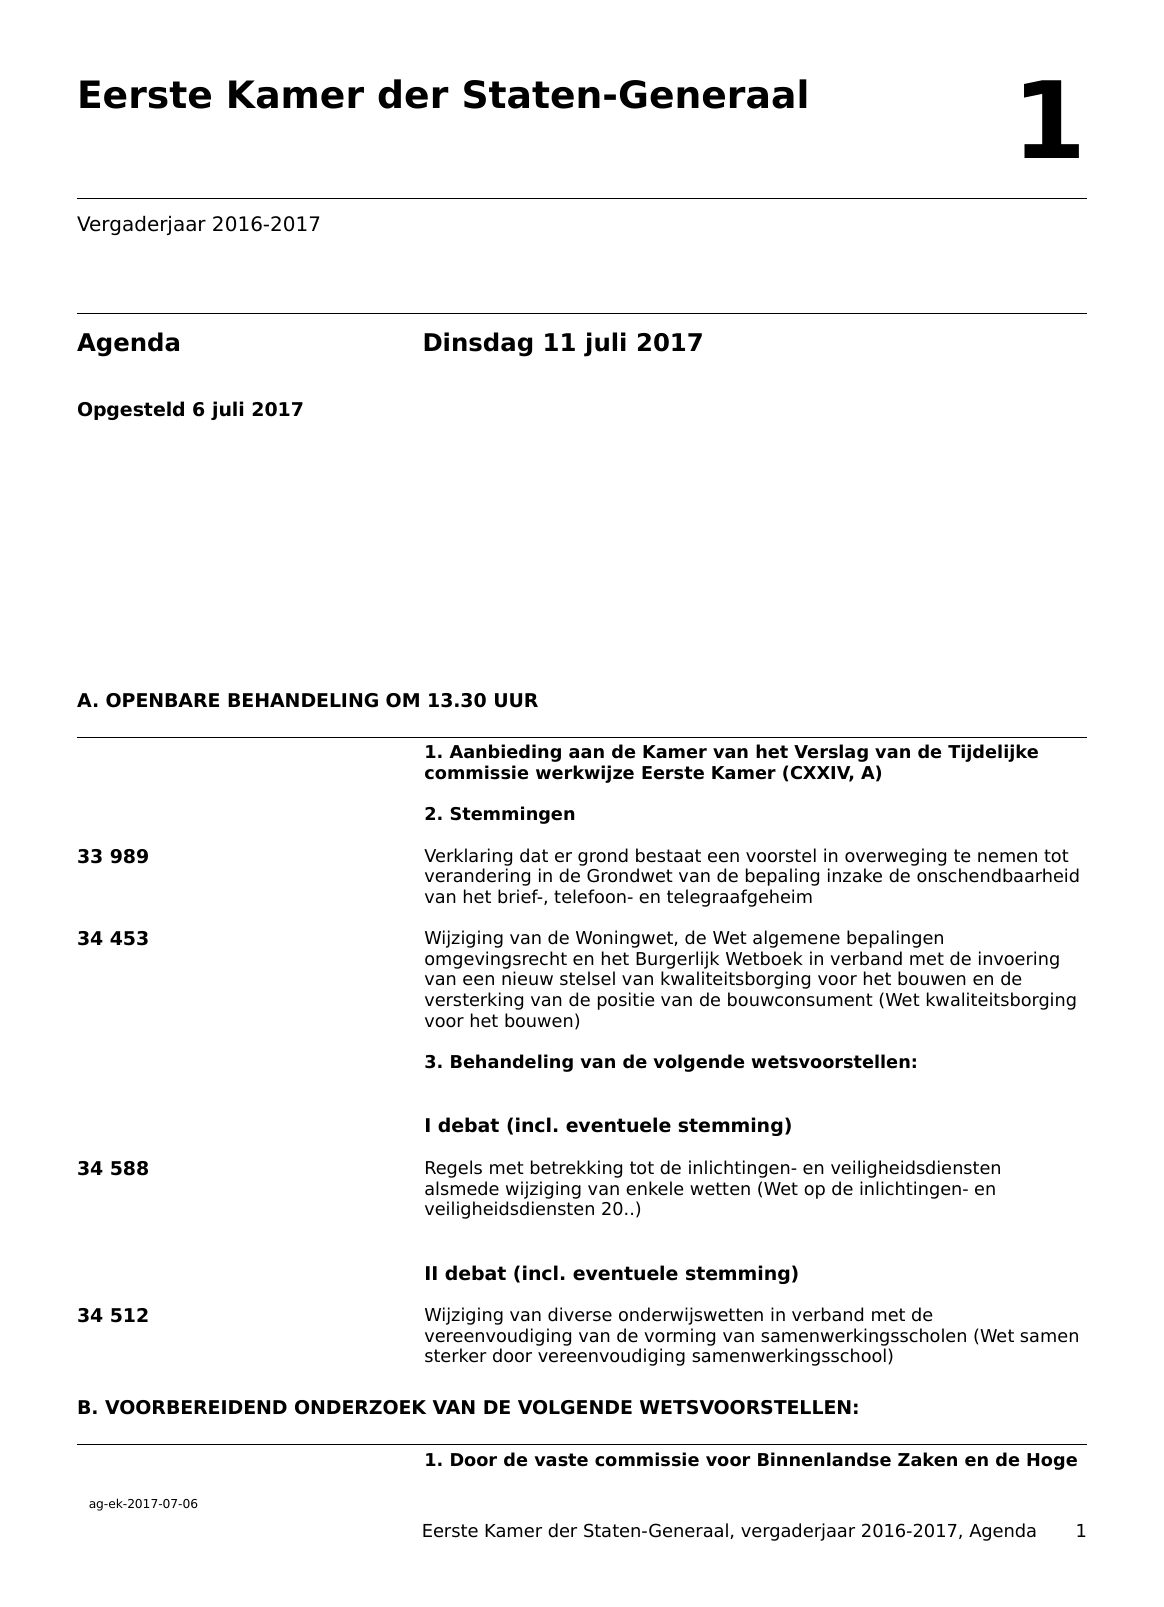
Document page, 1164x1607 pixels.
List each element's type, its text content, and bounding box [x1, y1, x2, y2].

table_cell [77, 1073, 401, 1093]
table_cell [401, 1158, 418, 1220]
table_cell [77, 1240, 401, 1284]
table_cell [401, 804, 418, 825]
table_cell 33 989 [77, 846, 401, 907]
table_cell [418, 784, 1087, 804]
table_header [77, 1445, 401, 1470]
table_cell [401, 1031, 418, 1052]
table_header [77, 738, 401, 784]
table_cell [77, 1137, 401, 1158]
table_cell [418, 908, 1087, 928]
table_cell [77, 784, 401, 804]
table_cell [401, 1240, 418, 1284]
table_cell [418, 1220, 1087, 1240]
table_cell [401, 1073, 418, 1093]
table_header Eerste Kamer der Staten-Generaal [77, 59, 886, 198]
table_cell Regels met betrekking tot de inlichtingen- en veiligheidsdiensten alsmede wijziging van enkele wetten (Wet op de inlichtingen- en veiligheidsdiensten 20..) [418, 1158, 1087, 1220]
table_cell Agenda [77, 314, 422, 357]
subtitle B. VOORBEREIDEND ONDERZOEK VAN DE VOLGENDE WETSVOORSTELLEN: [77, 1397, 1087, 1419]
table_cell [77, 1220, 401, 1240]
table_cell Wijziging van de Woningwet, de Wet algemene bepalingen omgevingsrecht en het Burgerlijk Wetboek in verband met de invoering van een nieuw stelsel van kwaliteitsborging voor het bouwen en de versterking van de positie van de bouwconsument (Wet kwaliteitsborging voor het bouwen) [418, 928, 1087, 1031]
table_cell 34 588 [77, 1158, 401, 1220]
table_cell [418, 1031, 1087, 1052]
table_cell [401, 1285, 418, 1305]
table_cell Verklaring dat er grond bestaat een voorstel in overweging te nemen tot verandering in de Grondwet van de bepaling inzake de onschendbaarheid van het brief-, telefoon- en telegraafgeheim [418, 846, 1087, 907]
table_cell 34 512 [77, 1305, 401, 1367]
table_cell [401, 928, 418, 1031]
table_cell Dinsdag 11 juli 2017 [422, 314, 1087, 357]
table_cell [77, 825, 401, 846]
table_cell [418, 825, 1087, 846]
table_cell [77, 804, 401, 825]
table_cell [77, 1285, 401, 1305]
table_header 1. Aanbieding aan de Kamer van het Verslag van de Tijdelijke commissie werkwijze Eerste Kamer (CXXIV, A) [418, 738, 1087, 784]
table_cell [418, 1137, 1087, 1158]
table_cell [401, 1093, 418, 1137]
table_cell [77, 1052, 401, 1072]
table_cell I debat (incl. eventuele stemming) [418, 1093, 1087, 1137]
table_cell 34 453 [77, 928, 401, 1031]
table_cell [418, 1073, 1087, 1093]
table_header 1. Door de vaste commissie voor Binnenlandse Zaken en de Hoge [418, 1445, 1087, 1470]
table_cell [401, 908, 418, 928]
table_cell Vergaderjaar 2016-2017 [77, 199, 1087, 313]
table_cell [77, 908, 401, 928]
table_cell [77, 1093, 401, 1137]
table_cell 3. Behandeling van de volgende wetsvoorstellen: [418, 1052, 1087, 1072]
table_cell [401, 1305, 418, 1367]
table_cell [401, 825, 418, 846]
table_cell [401, 846, 418, 907]
table_header 1 [886, 59, 1087, 198]
table_cell [401, 1052, 418, 1072]
table_cell [401, 784, 418, 804]
table_cell Wijziging van diverse onderwijswetten in verband met de vereenvoudiging van de vorming van samenwerkingsscholen (Wet samen sterker door vereenvoudiging samenwerkingsschool) [418, 1305, 1087, 1367]
table_cell II debat (incl. eventuele stemming) [418, 1240, 1087, 1284]
table_cell 2. Stemmingen [418, 804, 1087, 825]
table_cell [401, 1137, 418, 1158]
text ag-ek-2017-07-06 [88, 1497, 323, 1511]
table_header [401, 1445, 418, 1470]
text Opgesteld 6 juli 2017 [77, 399, 1087, 421]
table_cell [418, 1285, 1087, 1305]
table_cell [77, 1031, 401, 1052]
subtitle A. OPENBARE BEHANDELING OM 13.30 UUR [77, 690, 1087, 712]
table_cell [401, 1220, 418, 1240]
table_header [401, 738, 418, 784]
